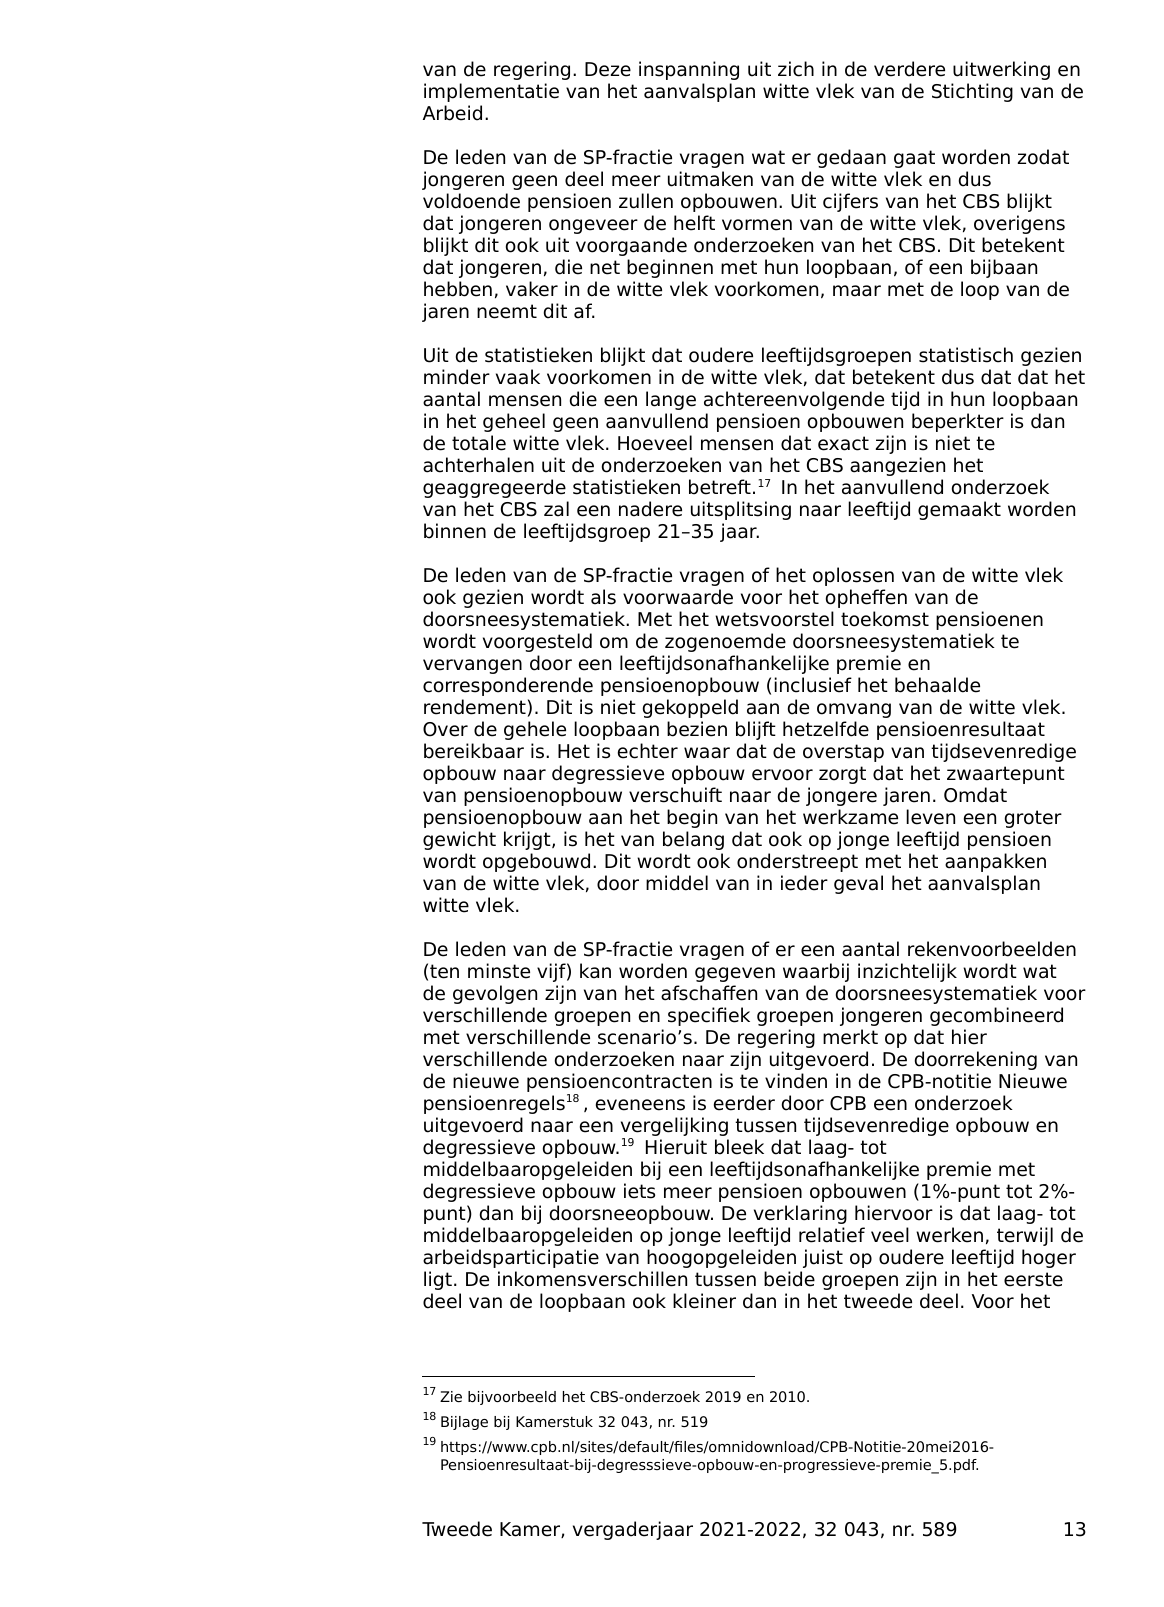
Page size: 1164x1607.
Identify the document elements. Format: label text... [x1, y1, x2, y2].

text Uit de statistieken blijkt dat oudere leeftijdsgroepen statistisch gezien minder vaak voorkomen in de witte vlek, dat betekent dus dat dat het aantal mensen die een lange achtereenvolgende tijd in hun loopbaan in het geheel geen aanvullend pensioen opbouwen beperkter is dan de totale witte vlek. Hoeveel mensen dat exact zijn is niet te achterhalen uit de onderzoeken van het CBS aangezien het geaggregeerde statistieken betreft. In het aanvullend onderzoek van het CBS zal een nadere uitsplitsing naar leeftijd gemaakt worden binnen de leeftijdsgroep 21–35 jaar. [422, 345, 1087, 543]
text Bijlage bij Kamerstuk 32 043, nr. 519 [422, 1410, 1087, 1432]
text De leden van de SP-fractie vragen wat er gedaan gaat worden zodat jongeren geen deel meer uitmaken van de witte vlek en dus voldoende pensioen zullen opbouwen. Uit cijfers van het CBS blijkt dat jongeren ongeveer de helft vormen van de witte vlek, overigens blijkt dit ook uit voorgaande onderzoeken van het CBS. Dit betekent dat jongeren, die net beginnen met hun loopbaan, of een bijbaan hebben, vaker in de witte vlek voorkomen, maar met de loop van de jaren neemt dit af. [422, 147, 1087, 323]
text De leden van de SP-fractie vragen of er een aantal rekenvoorbeelden (ten minste vijf) kan worden gegeven waarbij inzichtelijk wordt wat de gevolgen zijn van het afschaffen van de doorsneesystematiek voor verschillende groepen en specifiek groepen jongeren gecombineerd met verschillende scenario’s. De regering merkt op dat hier verschillende onderzoeken naar zijn uitgevoerd. De doorrekening van de nieuwe pensioencontracten is te vinden in de CPB-notitie Nieuwe pensioenregels, eveneens is eerder door CPB een onderzoek uitgevoerd naar een vergelijking tussen tijdsevenredige opbouw en degressieve opbouw. Hieruit bleek dat laag- tot middelbaaropgeleiden bij een leeftijdsonafhankelijke premie met degressieve opbouw iets meer pensioen opbouwen (1%-punt tot 2%-punt) dan bij doorsneeopbouw. De verklaring hiervoor is dat laag- tot middelbaaropgeleiden op jonge leeftijd relatief veel werken, terwijl de arbeidsparticipatie van hoogopgeleiden juist op oudere leeftijd hoger ligt. De inkomensverschillen tussen beide groepen zijn in het eerste deel van de loopbaan ook kleiner dan in het tweede deel. Voor het [422, 939, 1087, 1313]
text Zie bijvoorbeeld het CBS-onderzoek 2019 en 2010. [422, 1385, 1087, 1407]
text De leden van de SP-fractie vragen of het oplossen van de witte vlek ook gezien wordt als voorwaarde voor het opheffen van de doorsneesystematiek. Met het wetsvoorstel toekomst pensioenen wordt voorgesteld om de zogenoemde doorsneesystematiek te vervangen door een leeftijdsonafhankelijke premie en corresponderende pensioenopbouw (inclusief het behaalde rendement). Dit is niet gekoppeld aan de omvang van de witte vlek. Over de gehele loopbaan bezien blijft hetzelfde pensioenresultaat bereikbaar is. Het is echter waar dat de overstap van tijdsevenredige opbouw naar degressieve opbouw ervoor zorgt dat het zwaartepunt van pensioenopbouw verschuift naar de jongere jaren. Omdat pensioenopbouw aan het begin van het werkzame leven een groter gewicht krijgt, is het van belang dat ook op jonge leeftijd pensioen wordt opgebouwd. Dit wordt ook onderstreept met het aanpakken van de witte vlek, door middel van in ieder geval het aanvalsplan witte vlek. [422, 565, 1087, 917]
text https://www.cpb.nl/sites/default/files/omnidownload/CPB-Notitie-20mei2016-Pensioenresultaat-bij-degresssieve-opbouw-en-progressieve-premie_5.pdf. [422, 1435, 1087, 1474]
text van de regering. Deze inspanning uit zich in de verdere uitwerking en implementatie van het aanvalsplan witte vlek van de Stichting van de Arbeid. [422, 59, 1087, 125]
